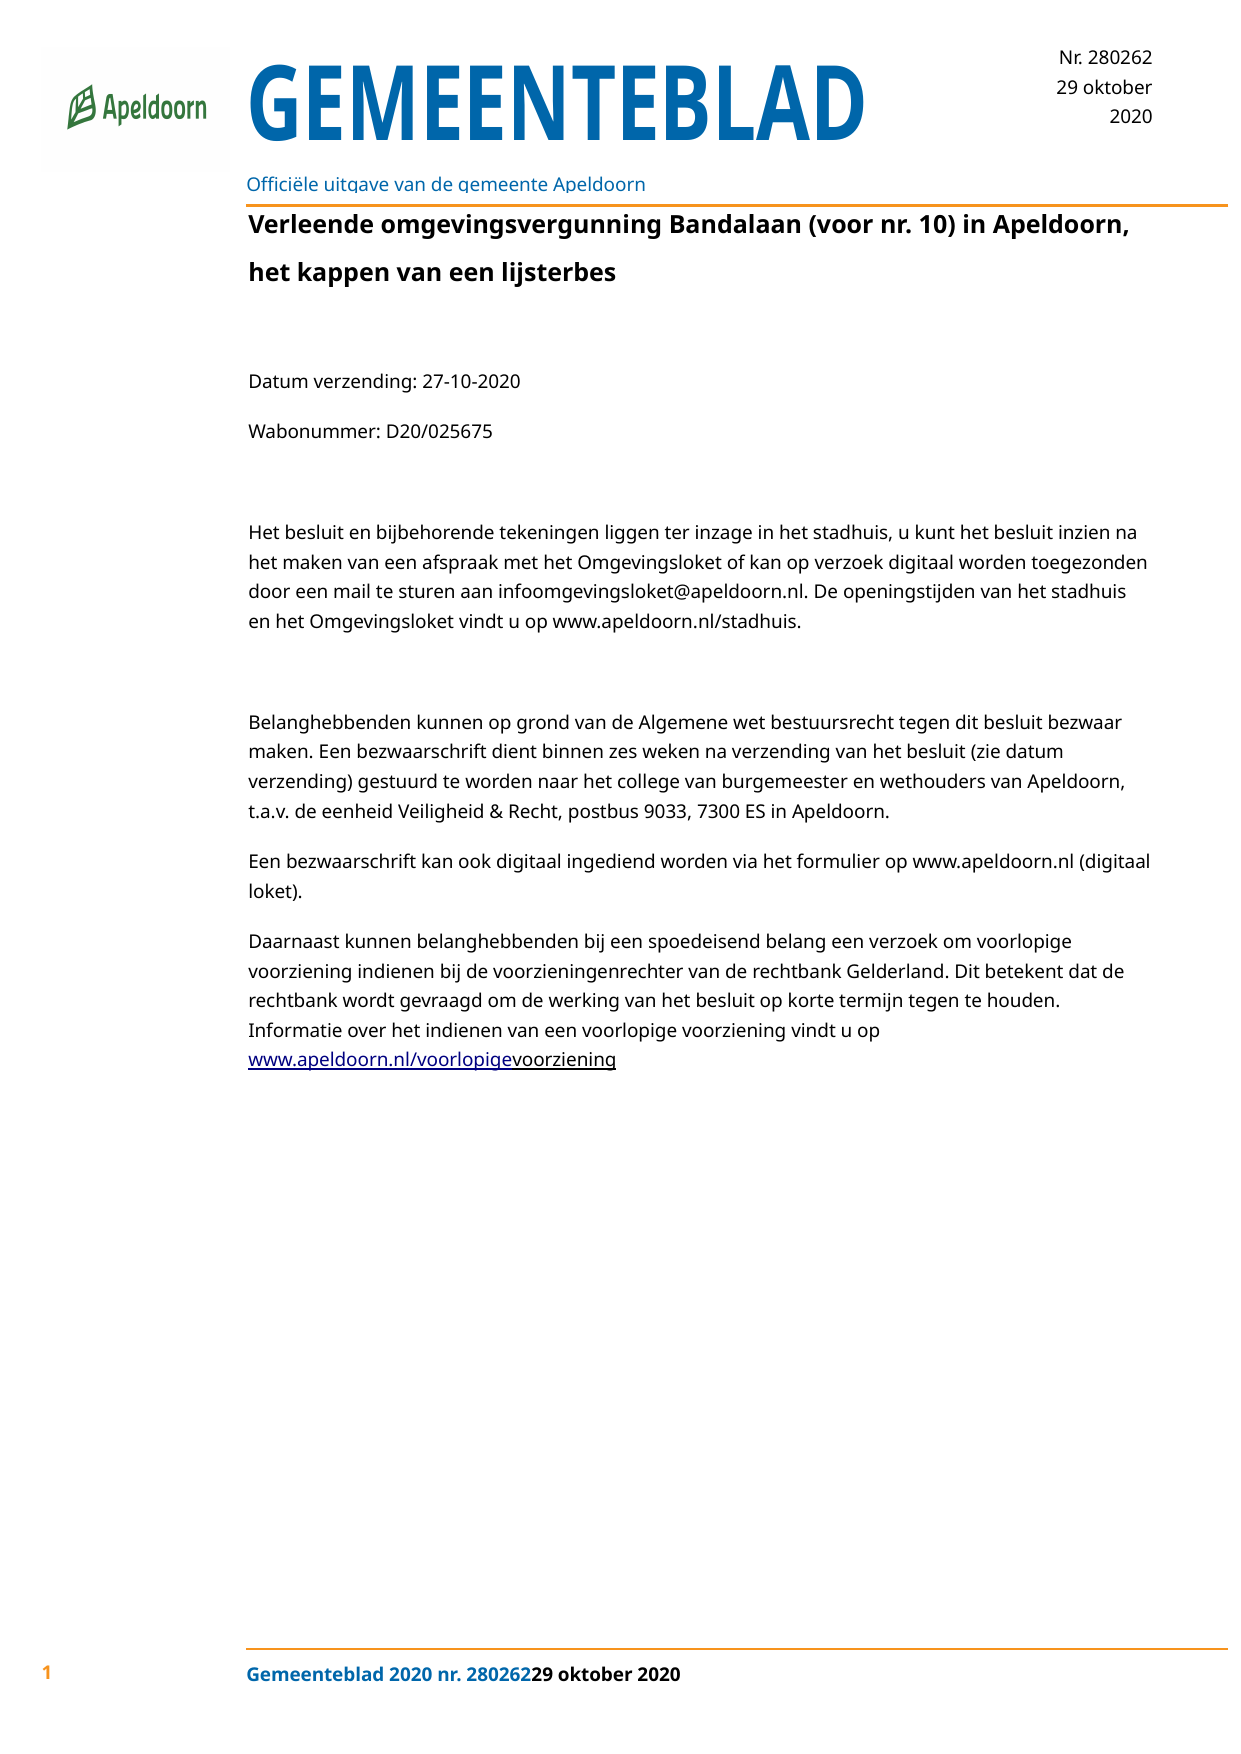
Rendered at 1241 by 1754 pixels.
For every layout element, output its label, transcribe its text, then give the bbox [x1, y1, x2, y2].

text Daarnaast kunnen belanghebbenden bij een spoedeisend belang een verzoek om voorlopige voorziening indienen bij de voorzieningenrechter van de rechtbank Gelderland. Dit betekent dat de rechtbank wordt gevraagd om de werking van het besluit op korte termijn tegen te houden. Informatie over het indienen van een voorlopige voorziening vindt u op www.apeldoorn.nl/voorlopigevoorziening [248, 928, 1152, 1072]
text Verleende omgevingsvergunning Bandalaan (voor nr. 10) in Apeldoorn, het kappen van een lijsterbes [248, 207, 1152, 288]
text Belanghebbenden kunnen op grond van de Algemene wet bestuursrecht tegen dit besluit bezwaar maken. Een bezwaarschrift dient binnen zes weken na verzending van het besluit (zie datum verzending) gestuurd te worden naar het college van burgemeester en wethouders van Apeldoorn, t.a.v. de eenheid Veiligheid & Recht, postbus 9033, 7300 ES in Apeldoorn. [248, 709, 1152, 824]
text Wabonummer: D20/025675 [248, 419, 1152, 444]
text Datum verzending: 27-10-2020 [248, 368, 1152, 394]
text Een bezwaarschrift kan ook digitaal ingediend worden via het formulier op www.apeldoorn.nl (digitaal loket). [248, 848, 1152, 904]
text Het besluit en bijbehorende tekeningen liggen ter inzage in het stadhuis, u kunt het besluit inzien na het maken van een afspraak met het Omgevingsloket of kan op verzoek digitaal worden toegezonden door een mail te sturen aan infoomgevingsloket@apeldoorn.nl. De openingstijden van het stadhuis en het Omgevingsloket vindt u op www.apeldoorn.nl/stadhuis. [248, 519, 1152, 634]
picture [41, 47, 231, 172]
